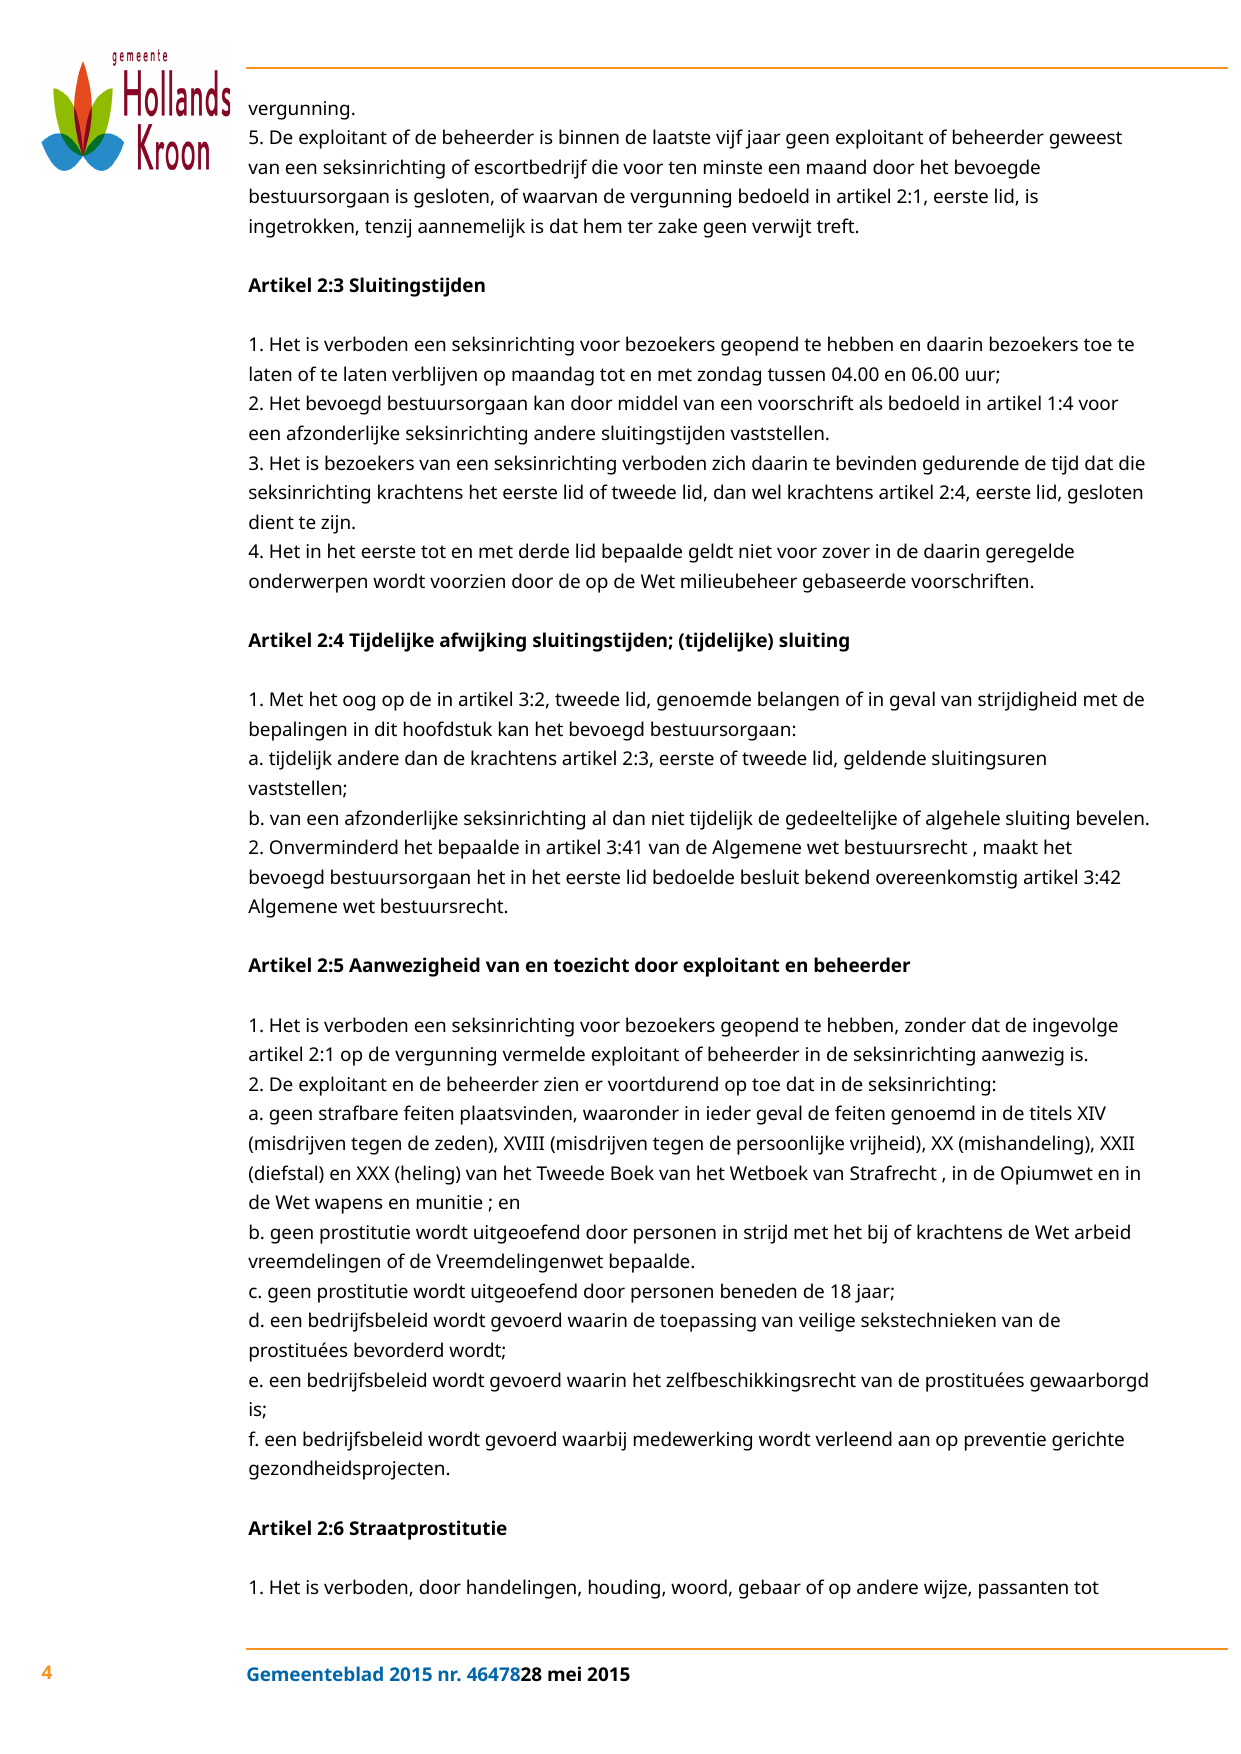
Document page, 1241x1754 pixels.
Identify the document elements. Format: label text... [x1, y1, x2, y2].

text 2. Het bevoegd bestuursorgaan kan door middel van een voorschrift als bedoeld in artikel 1:4 voor een afzonderlijke seksinrichting andere sluitingstijden vaststellen. [248, 391, 1152, 446]
text 1. Het is verboden een seksinrichting voor bezoekers geopend te hebben, zonder dat de ingevolge artikel 2:1 op de vergunning vermelde exploitant of beheerder in de seksinrichting aanwezig is. [248, 1012, 1152, 1067]
text b. van een afzonderlijke seksinrichting al dan niet tijdelijk de gedeeltelijke of algehele sluiting bevelen. [248, 805, 1152, 831]
text 2. Onverminderd het bepaalde in artikel 3:41 van de Algemene wet bestuursrecht , maakt het bevoegd bestuursorgaan het in het eerste lid bedoelde besluit bekend overeenkomstig artikel 3:42 Algemene wet bestuursrecht. [248, 834, 1152, 919]
text Artikel 2:4 Tijdelijke afwijking sluitingstijden; (tijdelijke) sluiting [248, 627, 1152, 653]
picture [41, 47, 231, 172]
text 1. Het is verboden een seksinrichting voor bezoekers geopend te hebben en daarin bezoekers toe te laten of te laten verblijven op maandag tot en met zondag tussen 04.00 en 06.00 uur; [248, 331, 1152, 387]
text 2. De exploitant en de beheerder zien er voortdurend op toe dat in de seksinrichting: [248, 1071, 1152, 1097]
text 1. Met het oog op de in artikel 3:2, tweede lid, genoemde belangen of in geval van strijdigheid met de bepalingen in dit hoofdstuk kan het bevoegd bestuursorgaan: [248, 686, 1152, 742]
text d. een bedrijfsbeleid wordt gevoerd waarin de toepassing van veilige sekstechnieken van de prostituées bevorderd wordt; [248, 1308, 1152, 1363]
text e. een bedrijfsbeleid wordt gevoerd waarin het zelfbeschikkingsrecht van de prostituées gewaarborgd is; [248, 1367, 1152, 1422]
text Artikel 2:6 Straatprostitutie [248, 1515, 1152, 1541]
text Artikel 2:3 Sluitingstijden [248, 272, 1152, 298]
text a. tijdelijk andere dan de krachtens artikel 2:3, eerste of tweede lid, geldende sluitingsuren vaststellen; [248, 746, 1152, 801]
text a. geen strafbare feiten plaatsvinden, waaronder in ieder geval de feiten genoemd in de titels XIV (misdrijven tegen de zeden), XVIII (misdrijven tegen de persoonlijke vrijheid), XX (mishandeling), XXII (diefstal) en XXX (heling) van het Tweede Boek van het Wetboek van Strafrecht , in de Opiumwet en in de Wet wapens en munitie ; en [248, 1101, 1152, 1215]
text 5. De exploitant of de beheerder is binnen de laatste vijf jaar geen exploitant of beheerder geweest van een seksinrichting of escortbedrijf die voor ten minste een maand door het bevoegde bestuursorgaan is gesloten, of waarvan de vergunning bedoeld in artikel 2:1, eerste lid, is ingetrokken, tenzij aannemelijk is dat hem ter zake geen verwijt treft. [248, 124, 1152, 239]
text 1. Het is verboden, door handelingen, houding, woord, gebaar of op andere wijze, passanten tot [248, 1574, 1152, 1600]
text vergunning. [248, 95, 1152, 121]
text b. geen prostitutie wordt uitgeoefend door personen in strijd met het bij of krachtens de Wet arbeid vreemdelingen of de Vreemdelingenwet bepaalde. [248, 1219, 1152, 1274]
text 3. Het is bezoekers van een seksinrichting verboden zich daarin te bevinden gedurende de tijd dat die seksinrichting krachtens het eerste lid of tweede lid, dan wel krachtens artikel 2:4, eerste lid, gesloten dient te zijn. [248, 450, 1152, 535]
text f. een bedrijfsbeleid wordt gevoerd waarbij medewerking wordt verleend aan op preventie gerichte gezondheidsprojecten. [248, 1426, 1152, 1481]
text 4. Het in het eerste tot en met derde lid bepaalde geldt niet voor zover in de daarin geregelde onderwerpen wordt voorzien door de op de Wet milieubeheer gebaseerde voorschriften. [248, 538, 1152, 594]
text Artikel 2:5 Aanwezigheid van en toezicht door exploitant en beheerder [248, 953, 1152, 978]
text c. geen prostitutie wordt uitgeoefend door personen beneden de 18 jaar; [248, 1278, 1152, 1304]
